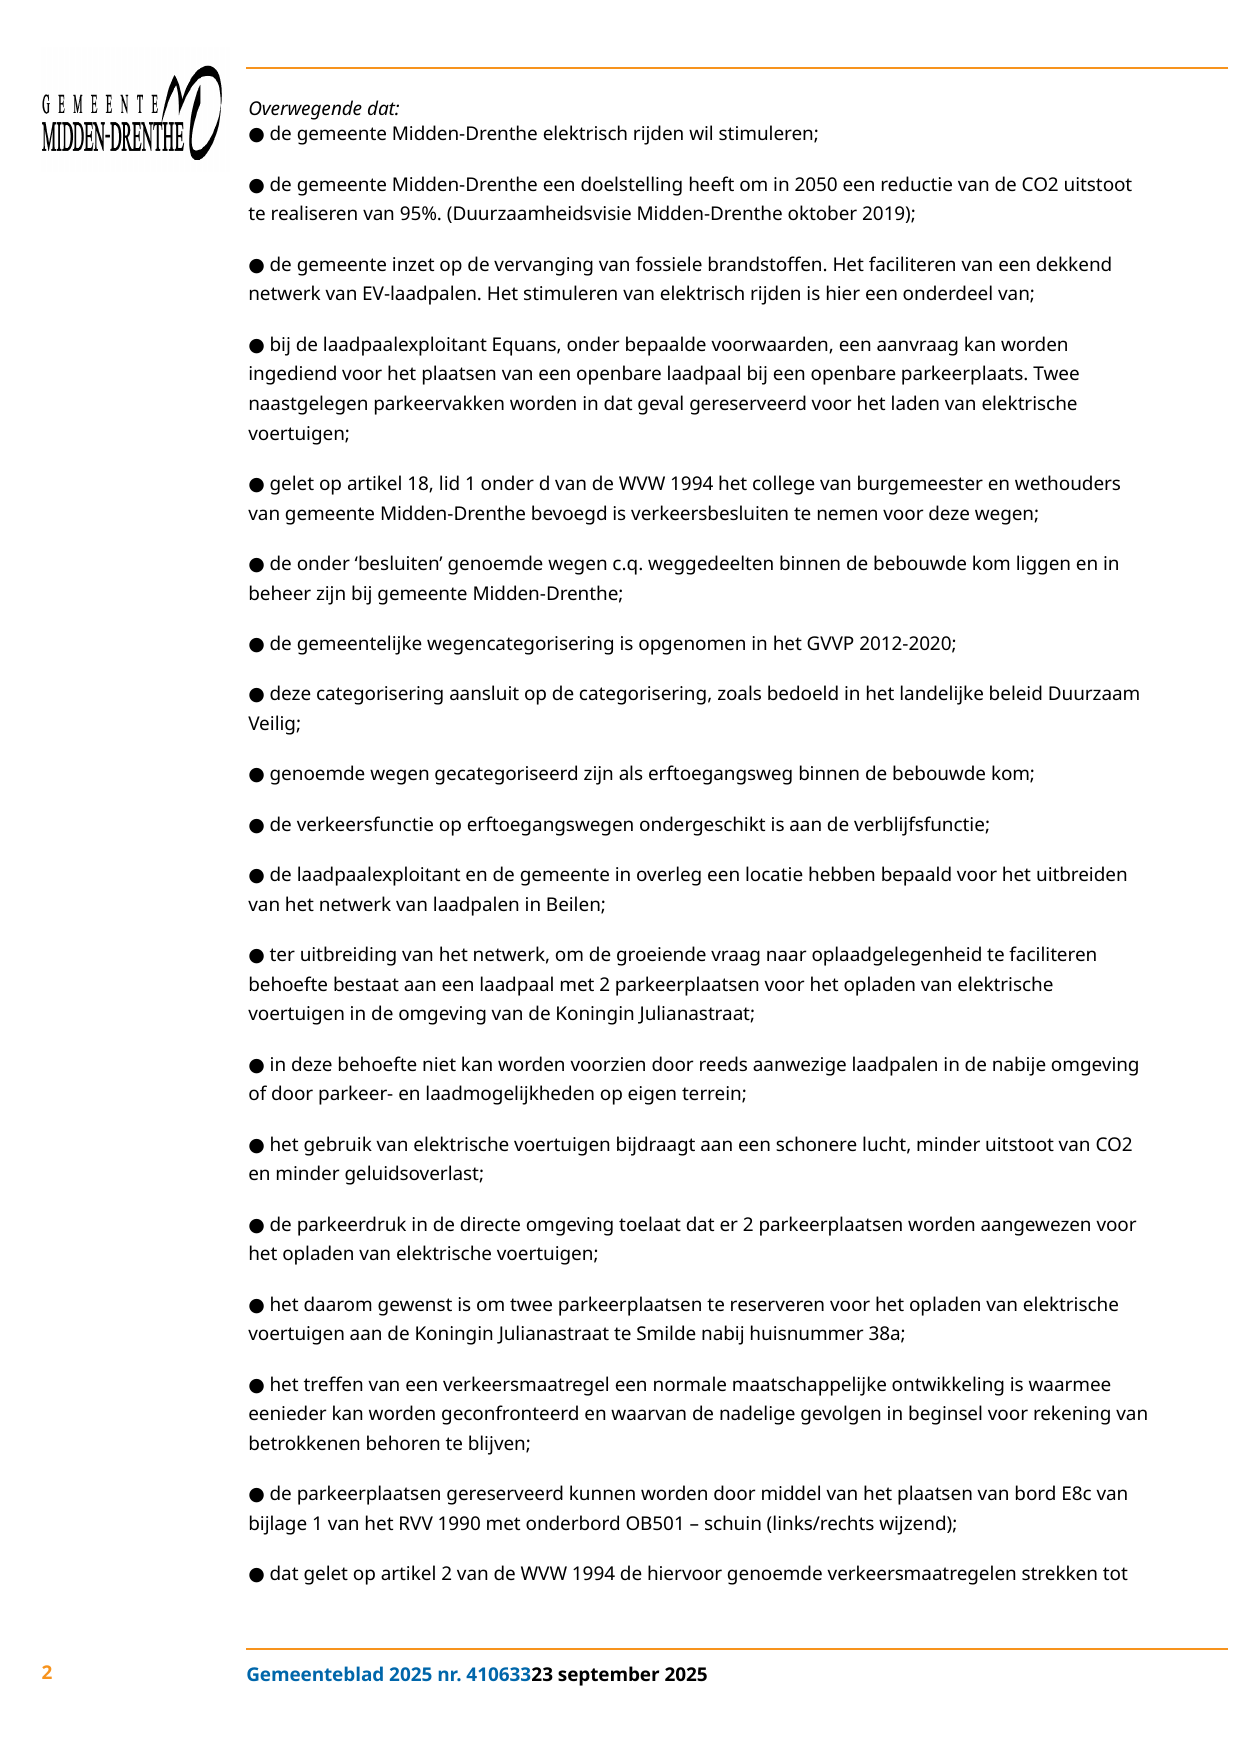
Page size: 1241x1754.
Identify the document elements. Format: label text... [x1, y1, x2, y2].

text ● het gebruik van elektrische voertuigen bijdraagt aan een schonere lucht, minder uitstoot van CO2 en minder geluidsoverlast; [248, 1131, 1152, 1186]
text ● de laadpaalexploitant en de gemeente in overleg een locatie hebben bepaald voor het uitbreiden van het netwerk van laadpalen in Beilen; [248, 861, 1152, 917]
text ● de parkeerdruk in de directe omgeving toelaat dat er 2 parkeerplaatsen worden aangewezen voor het opladen van elektrische voertuigen; [248, 1211, 1152, 1266]
text ● dat gelet op artikel 2 van de WVW 1994 de hiervoor genoemde verkeersmaatregelen strekken tot [248, 1561, 1152, 1586]
text ● de gemeente Midden-Drenthe een doelstelling heeft om in 2050 een reductie van de CO2 uitstoot te realiseren van 95%. (Duurzaamheidsvisie Midden-Drenthe oktober 2019); [248, 171, 1152, 226]
text ● deze categorisering aansluit op de categorisering, zoals bedoeld in het landelijke beleid Duurzaam Veilig; [248, 681, 1152, 736]
text ● de gemeente Midden-Drenthe elektrisch rijden wil stimuleren; [248, 121, 1152, 146]
text ● in deze behoefte niet kan worden voorzien door reeds aanwezige laadpalen in de nabije omgeving of door parkeer- en laadmogelijkheden op eigen terrein; [248, 1051, 1152, 1106]
text ● bij de laadpaalexploitant Equans, onder bepaalde voorwaarden, een aanvraag kan worden ingediend voor het plaatsen van een openbare laadpaal bij een openbare parkeerplaats. Twee naastgelegen parkeervakken worden in dat geval gereserveerd voor het laden van elektrische voertuigen; [248, 331, 1152, 445]
text ● ter uitbreiding van het netwerk, om de groeiende vraag naar oplaadgelegenheid te faciliteren behoefte bestaat aan een laadpaal met 2 parkeerplaatsen voor het opladen van elektrische voertuigen in de omgeving van de Koningin Julianastraat; [248, 941, 1152, 1026]
text ● de verkeersfunctie op erftoegangswegen ondergeschikt is aan de verblijfsfunctie; [248, 811, 1152, 837]
text Overwegende dat: [248, 95, 1152, 121]
picture [41, 47, 231, 172]
text ● de gemeente inzet op de vervanging van fossiele brandstoffen. Het faciliteren van een dekkend netwerk van EV-laadpalen. Het stimuleren van elektrisch rijden is hier een onderdeel van; [248, 251, 1152, 306]
text ● de onder ‘besluiten’ genoemde wegen c.q. weggedeelten binnen de bebouwde kom liggen en in beheer zijn bij gemeente Midden-Drenthe; [248, 550, 1152, 605]
text ● het treffen van een verkeersmaatregel een normale maatschappelijke ontwikkeling is waarmee eenieder kan worden geconfronteerd en waarvan de nadelige gevolgen in beginsel voor rekening van betrokkenen behoren te blijven; [248, 1371, 1152, 1456]
text ● gelet op artikel 18, lid 1 onder d van de WVW 1994 het college van burgemeester en wethouders van gemeente Midden-Drenthe bevoegd is verkeersbesluiten te nemen voor deze wegen; [248, 470, 1152, 525]
text ● de parkeerplaatsen gereserveerd kunnen worden door middel van het plaatsen van bord E8c van bijlage 1 van het RVV 1990 met onderbord OB501 – schuin (links/rechts wijzend); [248, 1481, 1152, 1536]
text ● de gemeentelijke wegencategorisering is opgenomen in het GVVP 2012-2020; [248, 630, 1152, 656]
text ● het daarom gewenst is om twee parkeerplaatsen te reserveren voor het opladen van elektrische voertuigen aan de Koningin Julianastraat te Smilde nabij huisnummer 38a; [248, 1291, 1152, 1346]
text ● genoemde wegen gecategoriseerd zijn als erftoegangsweg binnen de bebouwde kom; [248, 761, 1152, 786]
